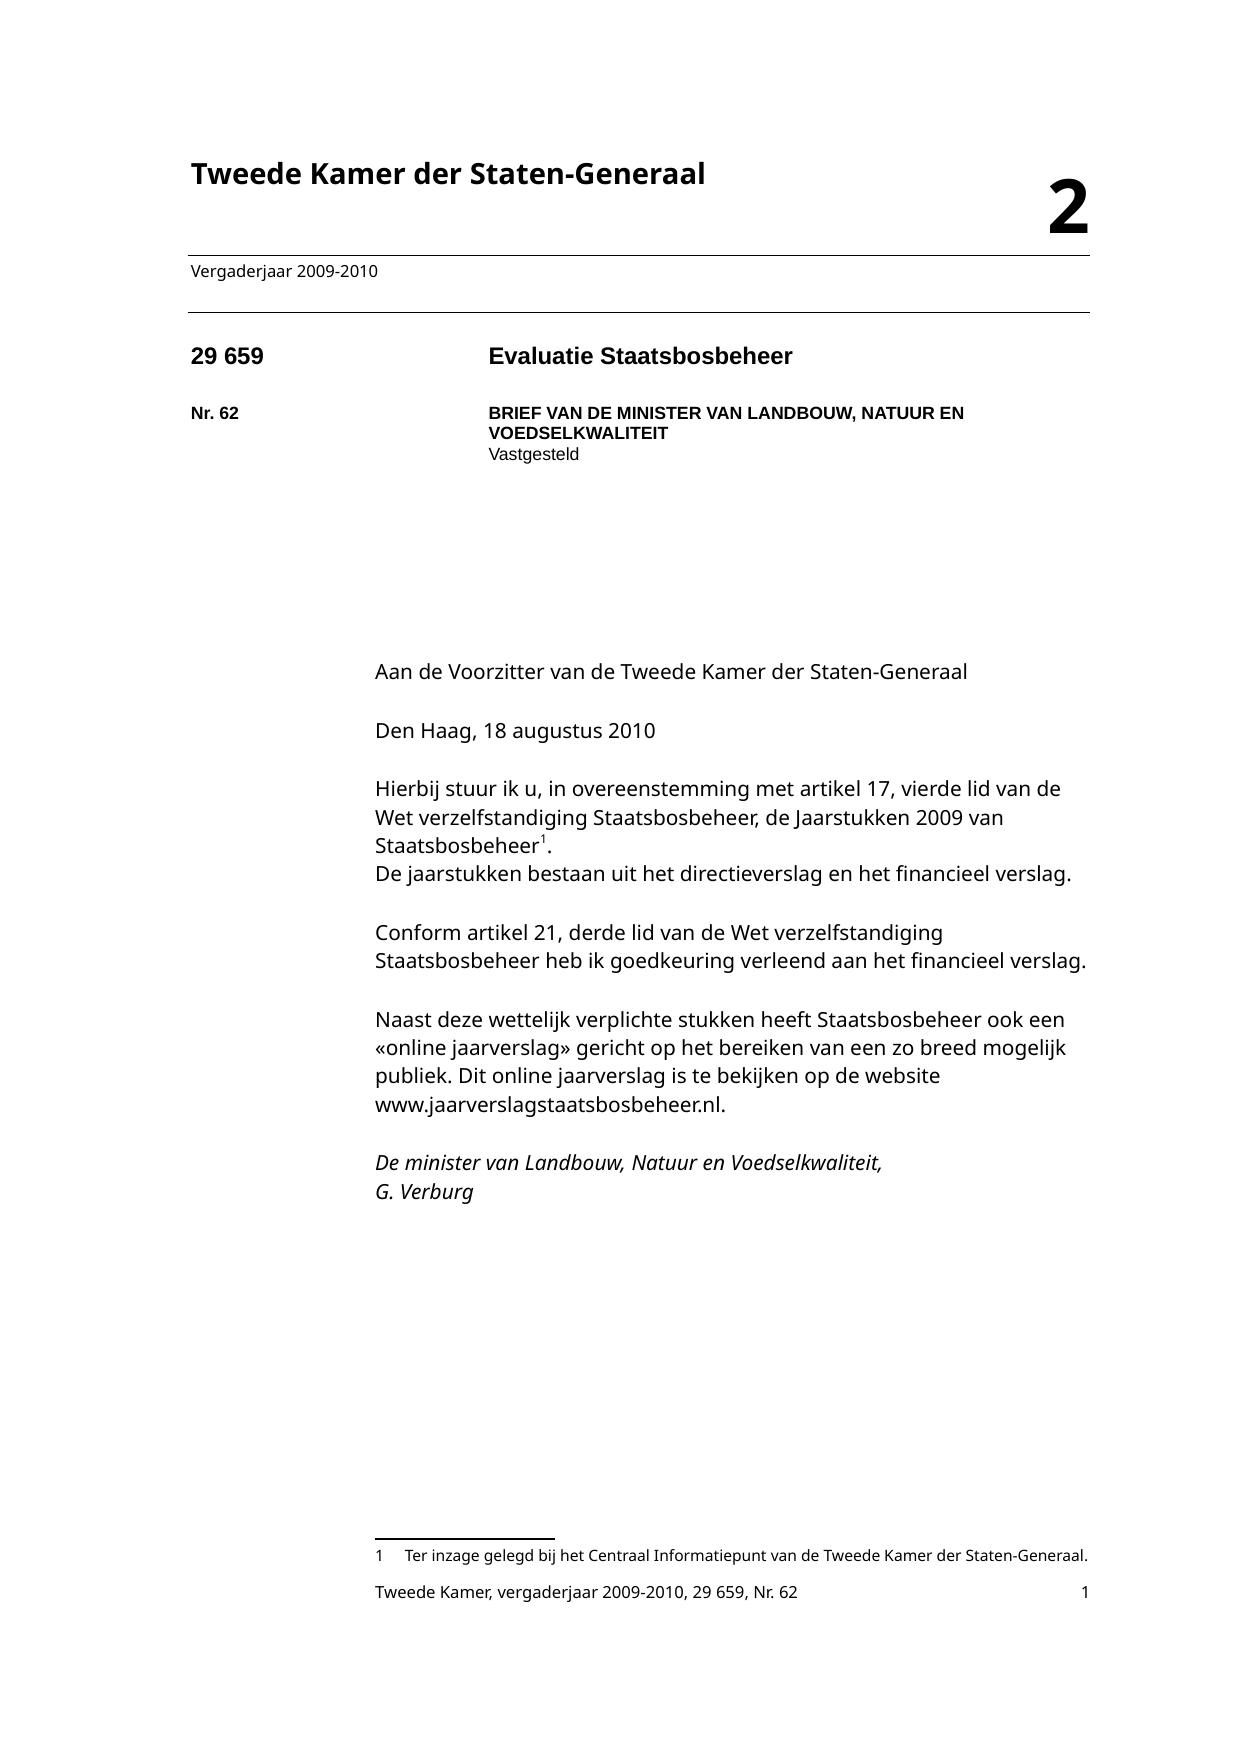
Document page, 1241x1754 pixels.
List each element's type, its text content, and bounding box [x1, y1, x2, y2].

text G. Verburg [375, 1177, 1090, 1205]
text Ter inzage gelegd bij het Centraal Informatiepunt van de Tweede Kamer der Staten-Generaal. [375, 1509, 1090, 1566]
table_cell Nr. 62 [188, 399, 485, 539]
table_cell [485, 256, 1090, 312]
text De jaarstukken bestaan uit het directieverslag en het financieel verslag. [375, 859, 1090, 888]
text De minister van Landbouw, Natuur en Voedselkwaliteit, [375, 1148, 1090, 1177]
table_header Tweede Kamer der Staten-Generaal [188, 150, 909, 255]
table_cell Evaluatie Staatsbosbeheer [485, 339, 1090, 399]
text Naast deze wettelijk verplichte stukken heeft Staatsbosbeheer ook een «online jaarverslag» gericht op het bereiken van een zo breed mogelijk publiek. Dit online jaarverslag is te bekijken op de website www.jaarverslagstaatsbosbeheer.nl. [375, 1005, 1090, 1118]
text Aan de Voorzitter van de Tweede Kamer der Staten-Generaal [375, 657, 1090, 686]
table_cell [188, 313, 485, 339]
text Hierbij stuur ik u, in overeenstemming met artikel 17, vierde lid van de Wet verzelfstandiging Staatsbosbeheer, de Jaarstukken 2009 van Staatsbosbeheer. [375, 774, 1090, 859]
table_cell BRIEF VAN DE MINISTER VAN LANDBOUW, NATUUR EN VOEDSELKWALITEIT Vastgesteld [485, 399, 1090, 539]
text Conform artikel 21, derde lid van de Wet verzelfstandiging Staatsbosbeheer heb ik goedkeuring verleend aan het financieel verslag. [375, 918, 1090, 975]
table_cell Vergaderjaar 2009-2010 [188, 256, 485, 312]
table_cell [485, 313, 1090, 339]
table_header 2 [910, 150, 1090, 255]
text Den Haag, 18 augustus 2010 [375, 716, 1090, 744]
table_cell 29 659 [188, 339, 485, 399]
